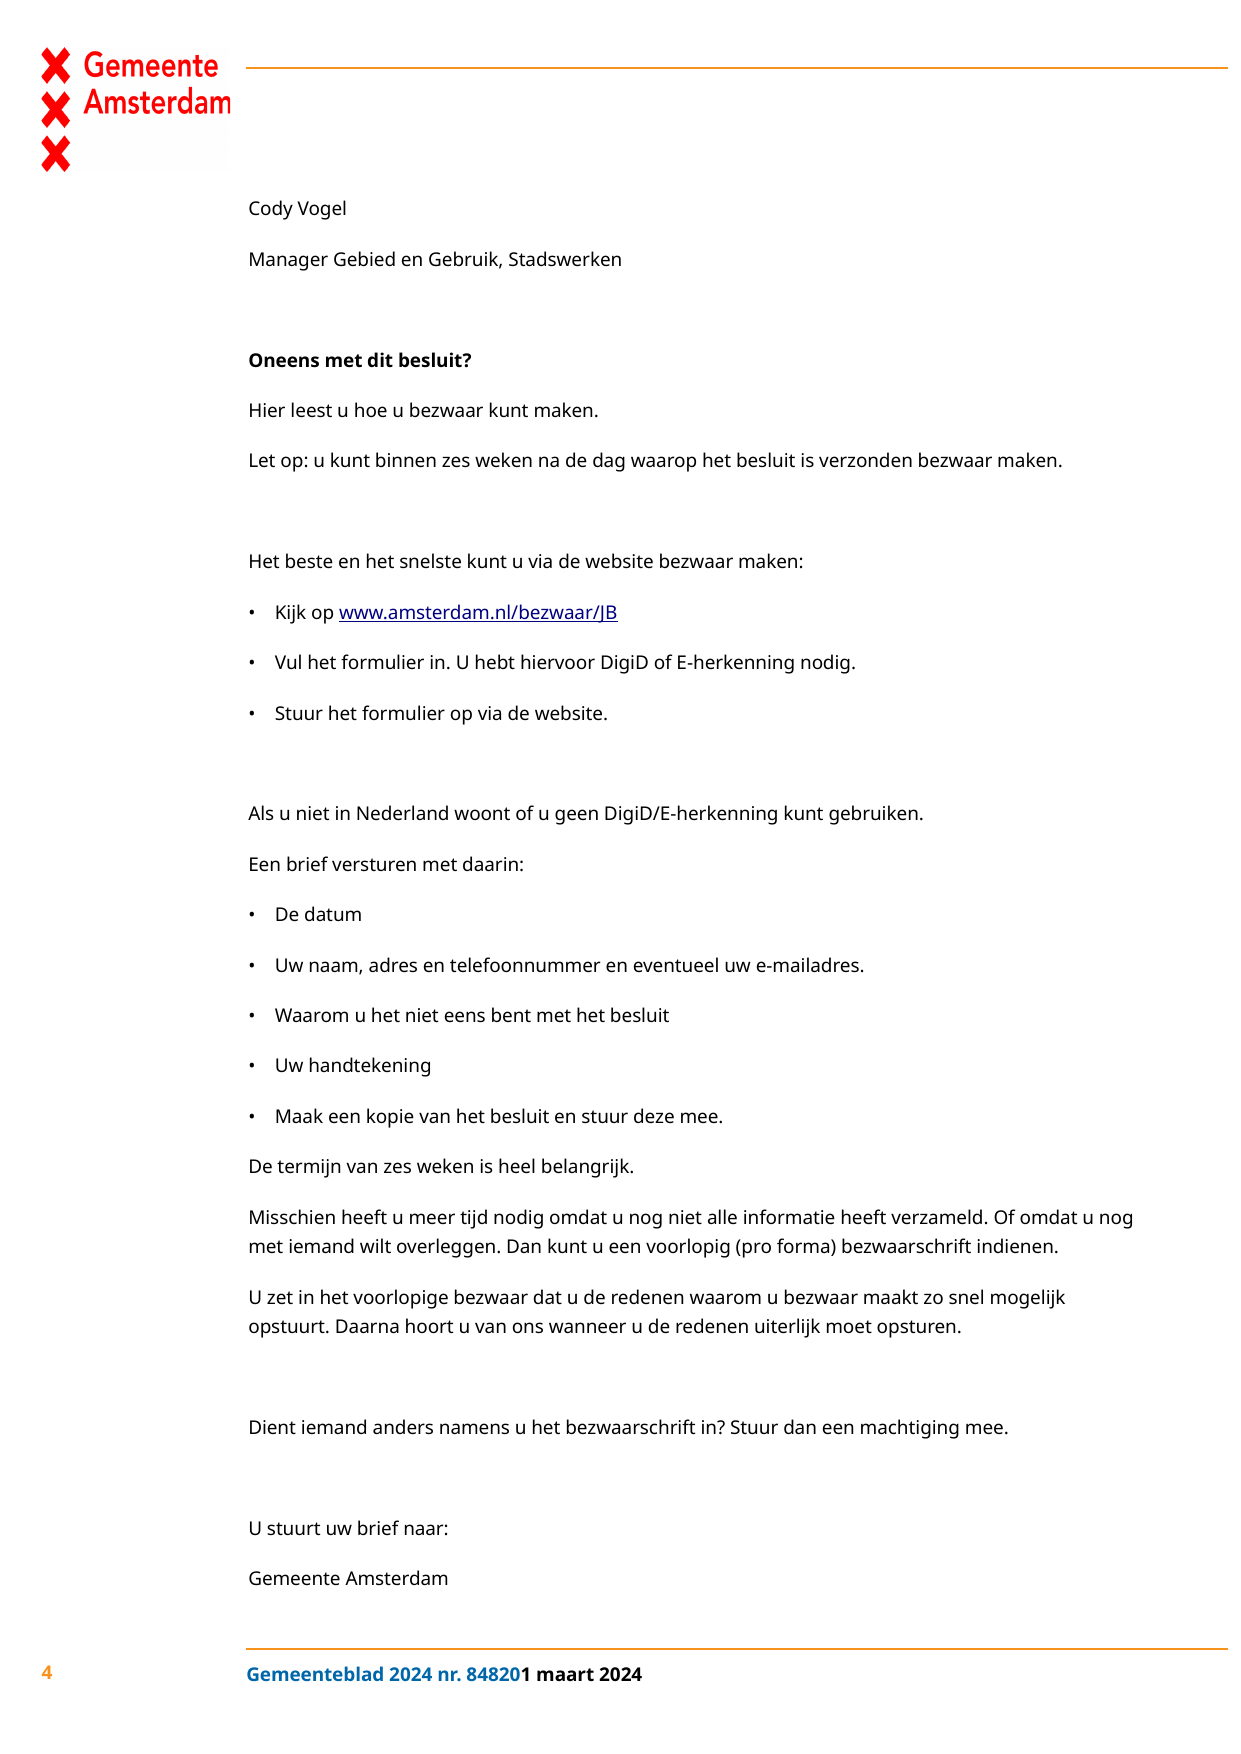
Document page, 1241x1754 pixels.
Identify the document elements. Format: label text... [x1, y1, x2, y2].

text Hier leest u hoe u bezwaar kunt maken. [248, 397, 1152, 423]
text U stuurt uw brief naar: [248, 1515, 1152, 1541]
text Let op: u kunt binnen zes weken na de dag waarop het besluit is verzonden bezwaar maken. [248, 448, 1152, 473]
text • Stuur het formulier op via de website. [248, 700, 1152, 726]
text Gemeente Amsterdam [248, 1566, 1152, 1591]
text Cody Vogel [248, 196, 1152, 221]
text • Uw handtekening [248, 1053, 1152, 1078]
text Oneens met dit besluit? [248, 347, 1152, 373]
text Misschien heeft u meer tijd nodig omdat u nog niet alle informatie heeft verzameld. Of omdat u nog met iemand wilt overleggen. Dan kunt u een voorlopig (pro forma) bezwaarschrift indienen. [248, 1204, 1152, 1259]
text Een brief versturen met daarin: [248, 851, 1152, 877]
text • Waarom u het niet eens bent met het besluit [248, 1002, 1152, 1028]
text Als u niet in Nederland woont of u geen DigiD/E-herkenning kunt gebruiken. [248, 801, 1152, 826]
text • Uw naam, adres en telefoonnummer en eventueel uw e-mailadres. [248, 952, 1152, 978]
text Manager Gebied en Gebruik, Stadswerken [248, 246, 1152, 272]
picture [41, 47, 231, 172]
text • Maak een kopie van het besluit en stuur deze mee. [248, 1103, 1152, 1129]
text Het beste en het snelste kunt u via de website bezwaar maken: [248, 548, 1152, 574]
text U zet in het voorlopige bezwaar dat u de redenen waarom u bezwaar maakt zo snel mogelijk opstuurt. Daarna hoort u van ons wanneer u de redenen uiterlijk moet opsturen. [248, 1284, 1152, 1339]
text • Vul het formulier in. U hebt hiervoor DigiD of E-herkenning nodig. [248, 649, 1152, 675]
text • Kijk op www.amsterdam.nl/bezwaar/JB [248, 599, 1152, 625]
text • De datum [248, 901, 1152, 927]
text Dient iemand anders namens u het bezwaarschrift in? Stuur dan een machtiging mee. [248, 1414, 1152, 1440]
text De termijn van zes weken is heel belangrijk. [248, 1153, 1152, 1179]
